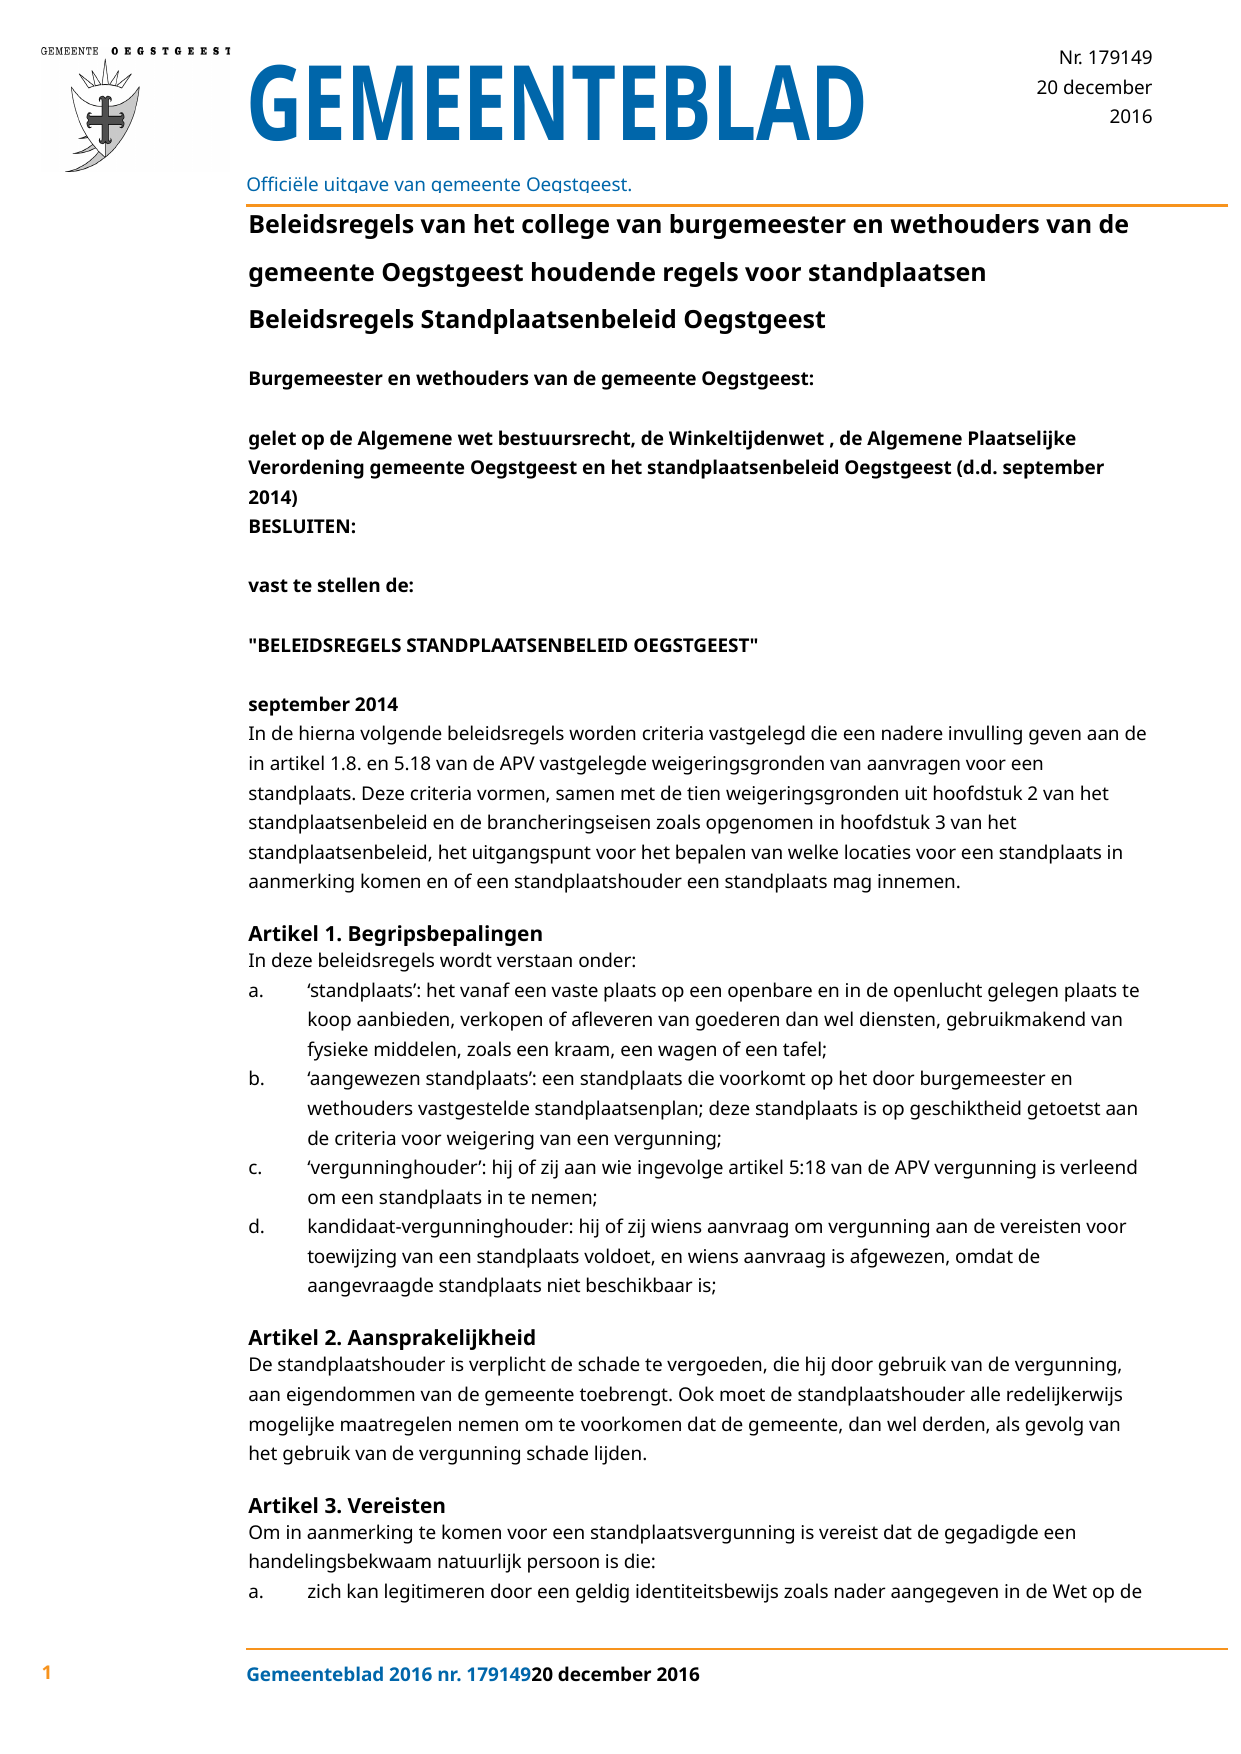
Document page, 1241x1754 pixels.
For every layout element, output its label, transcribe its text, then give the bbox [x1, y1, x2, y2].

text Artikel 1. Begripsbepalingen [248, 919, 1152, 947]
picture [41, 47, 231, 172]
list zich kan legitimeren door een geldig identiteitsbewijs zoals nader aangegeven in de Wet op de [248, 1578, 1152, 1604]
text Burgemeester en wethouders van de gemeente Oegstgeest: [248, 366, 1152, 391]
text september 2014 [248, 691, 1152, 717]
text In deze beleidsregels wordt verstaan onder: [248, 947, 1152, 973]
list ‘aangewezen standplaats’: een standplaats die voorkomt op het door burgemeester en wethouders vastgestelde standplaatsenplan; deze standplaats is op geschiktheid getoetst aan de criteria voor weigering van een vergunning; [248, 1066, 1152, 1151]
text vast te stellen de: [248, 573, 1152, 598]
text BESLUITEN: [248, 513, 1152, 539]
text Artikel 3. Vereisten [248, 1491, 1152, 1519]
text Om in aanmerking te komen voor een standplaatsvergunning is vereist dat de gegadigde een handelingsbekwaam natuurlijk persoon is die: [248, 1519, 1152, 1574]
list kandidaat-vergunninghouder: hij of zij wiens aanvraag om vergunning aan de vereisten voor toewijzing van een standplaats voldoet, en wiens aanvraag is afgewezen, omdat de aangevraagde standplaats niet beschikbaar is; [248, 1213, 1152, 1298]
text In de hierna volgende beleidsregels worden criteria vastgelegd die een nadere invulling geven aan de in artikel 1.8. en 5.18 van de APV vastgelegde weigeringsgronden van aanvragen voor een standplaats. Deze criteria vormen, samen met de tien weigeringsgronden uit hoofdstuk 2 van het standplaatsenbeleid en de brancheringseisen zoals opgenomen in hoofdstuk 3 van het standplaatsenbeleid, het uitgangspunt voor het bepalen van welke locaties voor een standplaats in aanmerking komen en of een standplaatshouder een standplaats mag innemen. [248, 721, 1152, 894]
text "BELEIDSREGELS STANDPLAATSENBELEID OEGSTGEEST" [248, 632, 1152, 657]
list ‘vergunninghouder’: hij of zij aan wie ingevolge artikel 5:18 van de APV vergunning is verleend om een standplaats in te nemen; [248, 1154, 1152, 1210]
text De standplaatshouder is verplicht de schade te vergoeden, die hij door gebruik van de vergunning, aan eigendommen van de gemeente toebrengt. Ook moet de standplaatshouder alle redelijkerwijs mogelijke maatregelen nemen om te voorkomen dat de gemeente, dan wel derden, als gevolg van het gebruik van de vergunning schade lijden. [248, 1352, 1152, 1466]
list ‘standplaats’: het vanaf een vaste plaats op een openbare en in de openlucht gelegen plaats te koop aanbieden, verkopen of afleveren van goederen dan wel diensten, gebruikmakend van fysieke middelen, zoals een kraam, een wagen of een tafel; [248, 977, 1152, 1062]
text gelet op de Algemene wet bestuursrecht, de Winkeltijdenwet , de Algemene Plaatselijke Verordening gemeente Oegstgeest en het standplaatsenbeleid Oegstgeest (d.d. september 2014) [248, 425, 1152, 509]
text Artikel 2. Aansprakelijkheid [248, 1323, 1152, 1352]
text Beleidsregels van het college van burgemeester en wethouders van de gemeente Oegstgeest houdende regels voor standplaatsen Beleidsregels Standplaatsenbeleid Oegstgeest [248, 207, 1152, 336]
